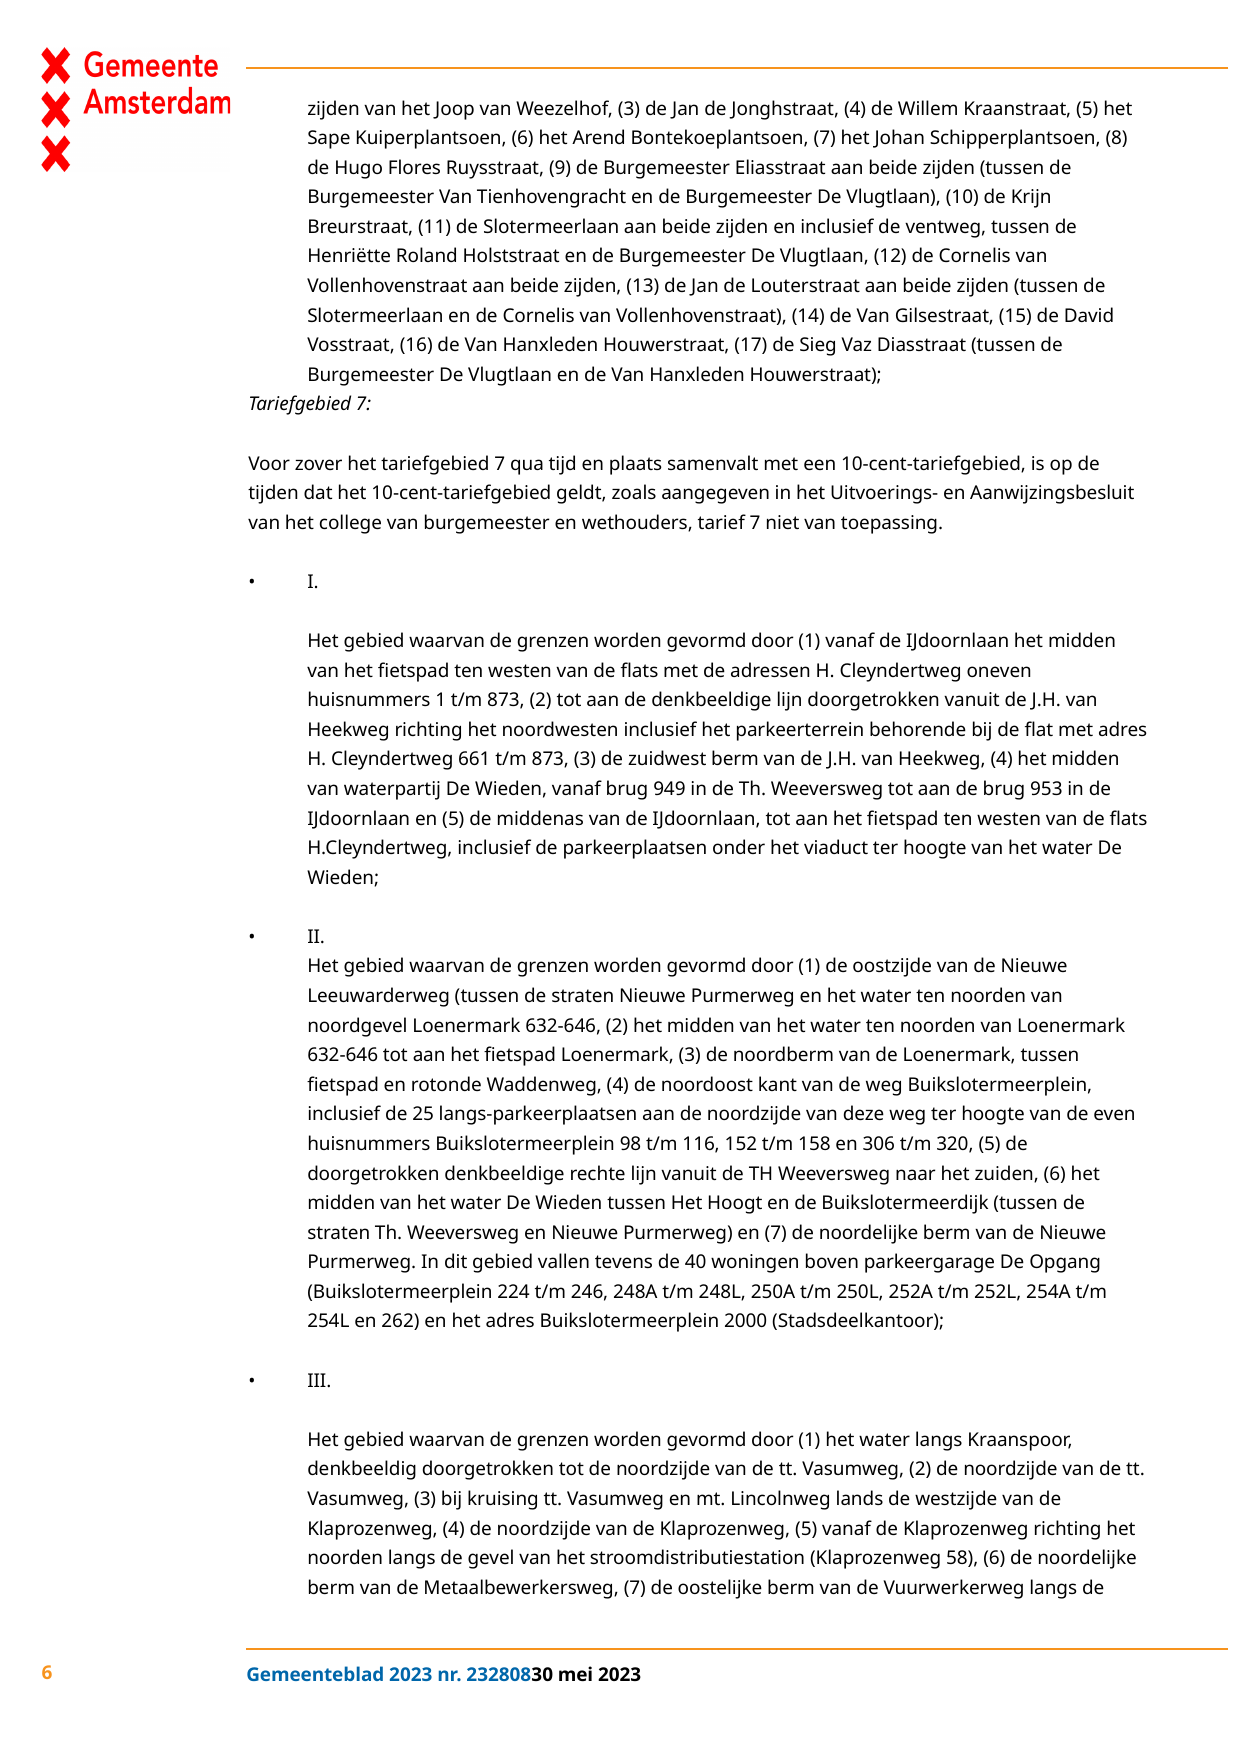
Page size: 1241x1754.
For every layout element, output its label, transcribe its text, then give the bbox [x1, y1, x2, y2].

list zijden van het Joop van Weezelhof, (3) de Jan de Jonghstraat, (4) de Willem Kraanstraat, (5) het Sape Kuiperplantsoen, (6) het Arend Bontekoeplantsoen, (7) het Johan Schipperplantsoen, (8) de Hugo Flores Ruysstraat, (9) de Burgemeester Eliasstraat aan beide zijden (tussen de Burgemeester Van Tienhovengracht en de Burgemeester De Vlugtlaan), (10) de Krijn Breurstraat, (11) de Slotermeerlaan aan beide zijden en inclusief de ventweg, tussen de Henriëtte Roland Holststraat en de Burgemeester De Vlugtlaan, (12) de Cornelis van Vollenhovenstraat aan beide zijden, (13) de Jan de Louterstraat aan beide zijden (tussen de Slotermeerlaan en de Cornelis van Vollenhovenstraat), (14) de Van Gilsestraat, (15) de David Vosstraat, (16) de Van Hanxleden Houwerstraat, (17) de Sieg Vaz Diasstraat (tussen de Burgemeester De Vlugtlaan en de Van Hanxleden Houwerstraat); [248, 95, 1152, 387]
list I. [248, 568, 1152, 594]
list II. [248, 923, 1152, 949]
text Tariefgebied 7: [248, 391, 1152, 416]
picture [41, 47, 231, 172]
list Het gebied waarvan de grenzen worden gevormd door (1) de oostzijde van de Nieuwe Leeuwarderweg (tussen de straten Nieuwe Purmerweg en het water ten noorden van noordgevel Loenermark 632-646, (2) het midden van het water ten noorden van Loenermark 632-646 tot aan het fietspad Loenermark, (3) de noordberm van de Loenermark, tussen fietspad en rotonde Waddenweg, (4) de noordoost kant van de weg Buikslotermeerplein, inclusief de 25 langs-parkeerplaatsen aan de noordzijde van deze weg ter hoogte van de even huisnummers Buikslotermeerplein 98 t/m 116, 152 t/m 158 en 306 t/m 320, (5) de doorgetrokken denkbeeldige rechte lijn vanuit de TH Weeversweg naar het zuiden, (6) het midden van het water De Wieden tussen Het Hoogt en de Buikslotermeerdijk (tussen de straten Th. Weeversweg en Nieuwe Purmerweg) en (7) de noordelijke berm van de Nieuwe Purmerweg. In dit gebied vallen tevens de 40 woningen boven parkeergarage De Opgang (Buikslotermeerplein 224 t/m 246, 248A t/m 248L, 250A t/m 250L, 252A t/m 252L, 254A t/m 254L en 262) en het adres Buikslotermeerplein 2000 (Stadsdeelkantoor); [248, 953, 1152, 1333]
list Het gebied waarvan de grenzen worden gevormd door (1) vanaf de IJdoornlaan het midden van het fietspad ten westen van de flats met de adressen H. Cleyndertweg oneven huisnummers 1 t/m 873, (2) tot aan de denkbeeldige lijn doorgetrokken vanuit de J.H. van Heekweg richting het noordwesten inclusief het parkeerterrein behorende bij de flat met adres H. Cleyndertweg 661 t/m 873, (3) de zuidwest berm van de J.H. van Heekweg, (4) het midden van waterpartij De Wieden, vanaf brug 949 in de Th. Weeversweg tot aan de brug 953 in de IJdoornlaan en (5) de middenas van de IJdoornlaan, tot aan het fietspad ten westen van de flats H.Cleyndertweg, inclusief de parkeerplaatsen onder het viaduct ter hoogte van het water De Wieden; [248, 627, 1152, 890]
list Het gebied waarvan de grenzen worden gevormd door (1) het water langs Kraanspoor, denkbeeldig doorgetrokken tot de noordzijde van de tt. Vasumweg, (2) de noordzijde van de tt. Vasumweg, (3) bij kruising tt. Vasumweg en mt. Lincolnweg lands de westzijde van de Klaprozenweg, (4) de noordzijde van de Klaprozenweg, (5) vanaf de Klaprozenweg richting het noorden langs de gevel van het stroomdistributiestation (Klaprozenweg 58), (6) de noordelijke berm van de Metaalbewerkersweg, (7) de oostelijke berm van de Vuurwerkerweg langs de [248, 1426, 1152, 1600]
text Voor zover het tariefgebied 7 qua tijd en plaats samenvalt met een 10-cent-tariefgebied, is op de tijden dat het 10-cent-tariefgebied geldt, zoals aangegeven in het Uitvoerings- en Aanwijzingsbesluit van het college van burgemeester en wethouders, tarief 7 niet van toepassing. [248, 450, 1152, 535]
list III. [248, 1367, 1152, 1393]
